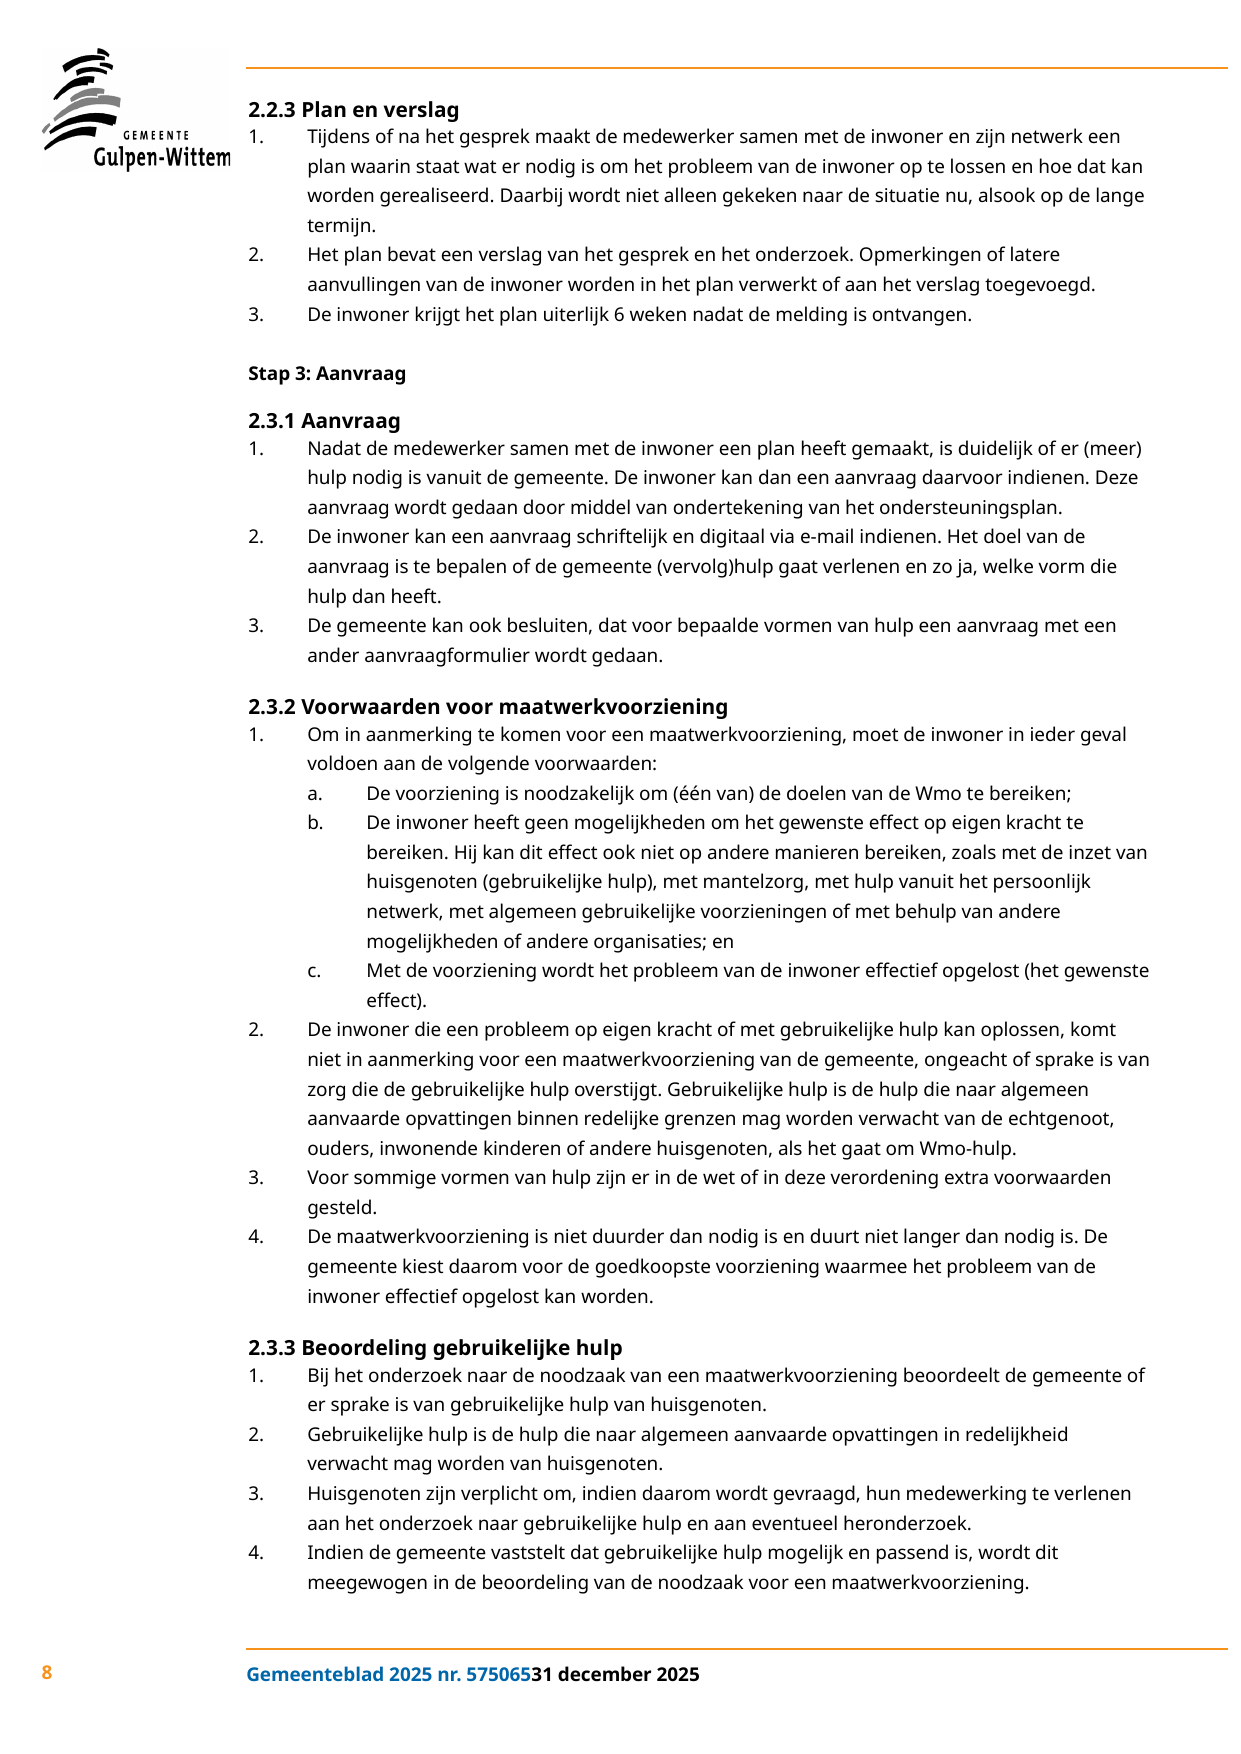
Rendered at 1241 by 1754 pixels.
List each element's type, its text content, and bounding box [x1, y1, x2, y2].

list Tijdens of na het gesprek maakt de medewerker samen met de inwoner en zijn netwerk een plan waarin staat wat er nodig is om het probleem van de inwoner op te lossen en hoe dat kan worden gerealiseerd. Daarbij wordt niet alleen gekeken naar de situatie nu, alsook op de lange termijn. [248, 123, 1152, 238]
list De gemeente kan ook besluiten, dat voor bepaalde vormen van hulp een aanvraag met een ander aanvraagformulier wordt gedaan. [248, 612, 1152, 668]
text 2.2.3 Plan en verslag [248, 95, 1152, 123]
list De voorziening is noodzakelijk om (één van) de doelen van de Wmo te bereiken; [307, 780, 1152, 806]
list De inwoner heeft geen mogelijkheden om het gewenste effect op eigen kracht te bereiken. Hij kan dit effect ook niet op andere manieren bereiken, zoals met de inzet van huisgenoten (gebruikelijke hulp), met mantelzorg, met hulp vanuit het persoonlijk netwerk, met algemeen gebruikelijke voorzieningen of met behulp van andere mogelijkheden of andere organisaties; en [307, 809, 1152, 954]
list De inwoner kan een aanvraag schriftelijk en digitaal via e-mail indienen. Het doel van de aanvraag is te bepalen of de gemeente (vervolg)hulp gaat verlenen en zo ja, welke vorm die hulp dan heeft. [248, 524, 1152, 608]
list De inwoner die een probleem op eigen kracht of met gebruikelijke hulp kan oplossen, komt niet in aanmerking voor een maatwerkvoorziening van de gemeente, ongeacht of sprake is van zorg die de gebruikelijke hulp overstijgt. Gebruikelijke hulp is de hulp die naar algemeen aanvaarde opvattingen binnen redelijke grenzen mag worden verwacht van de echtgenoot, ouders, inwonende kinderen of andere huisgenoten, als het gaat om Wmo-hulp. [248, 1017, 1152, 1161]
list Huisgenoten zijn verplicht om, indien daarom wordt gevraagd, hun medewerking te verlenen aan het onderzoek naar gebruikelijke hulp en aan eventueel heronderzoek. [248, 1480, 1152, 1535]
list Indien de gemeente vaststelt dat gebruikelijke hulp mogelijk en passend is, wordt dit meegewogen in de beoordeling van de noodzaak voor een maatwerkvoorziening. [248, 1539, 1152, 1594]
list Om in aanmerking te komen voor een maatwerkvoorziening, moet de inwoner in ieder geval voldoen aan de volgende voorwaarden: [248, 721, 1152, 776]
text 2.3.2 Voorwaarden voor maatwerkvoorziening [248, 692, 1152, 721]
text 2.3.3 Beoordeling gebruikelijke hulp [248, 1333, 1152, 1362]
list Bij het onderzoek naar de noodzaak van een maatwerkvoorziening beoordeelt de gemeente of er sprake is van gebruikelijke hulp van huisgenoten. [248, 1362, 1152, 1417]
picture [41, 47, 231, 172]
list De inwoner krijgt het plan uiterlijk 6 weken nadat de melding is ontvangen. [248, 301, 1152, 326]
list Voor sommige vormen van hulp zijn er in de wet of in deze verordening extra voorwaarden gesteld. [248, 1164, 1152, 1220]
list Met de voorziening wordt het probleem van de inwoner effectief opgelost (het gewenste effect). [307, 957, 1152, 1013]
text 2.3.1 Aanvraag [248, 406, 1152, 435]
text Stap 3: Aanvraag [248, 360, 1152, 386]
list De maatwerkvoorziening is niet duurder dan nodig is en duurt niet langer dan nodig is. De gemeente kiest daarom voor de goedkoopste voorziening waarmee het probleem van de inwoner effectief opgelost kan worden. [248, 1224, 1152, 1309]
list Nadat de medewerker samen met de inwoner een plan heeft gemaakt, is duidelijk of er (meer) hulp nodig is vanuit de gemeente. De inwoner kan dan een aanvraag daarvoor indienen. Deze aanvraag wordt gedaan door middel van ondertekening van het ondersteuningsplan. [248, 435, 1152, 520]
list Het plan bevat een verslag van het gesprek en het onderzoek. Opmerkingen of latere aanvullingen van de inwoner worden in het plan verwerkt of aan het verslag toegevoegd. [248, 242, 1152, 297]
list Gebruikelijke hulp is de hulp die naar algemeen aanvaarde opvattingen in redelijkheid verwacht mag worden van huisgenoten. [248, 1421, 1152, 1476]
